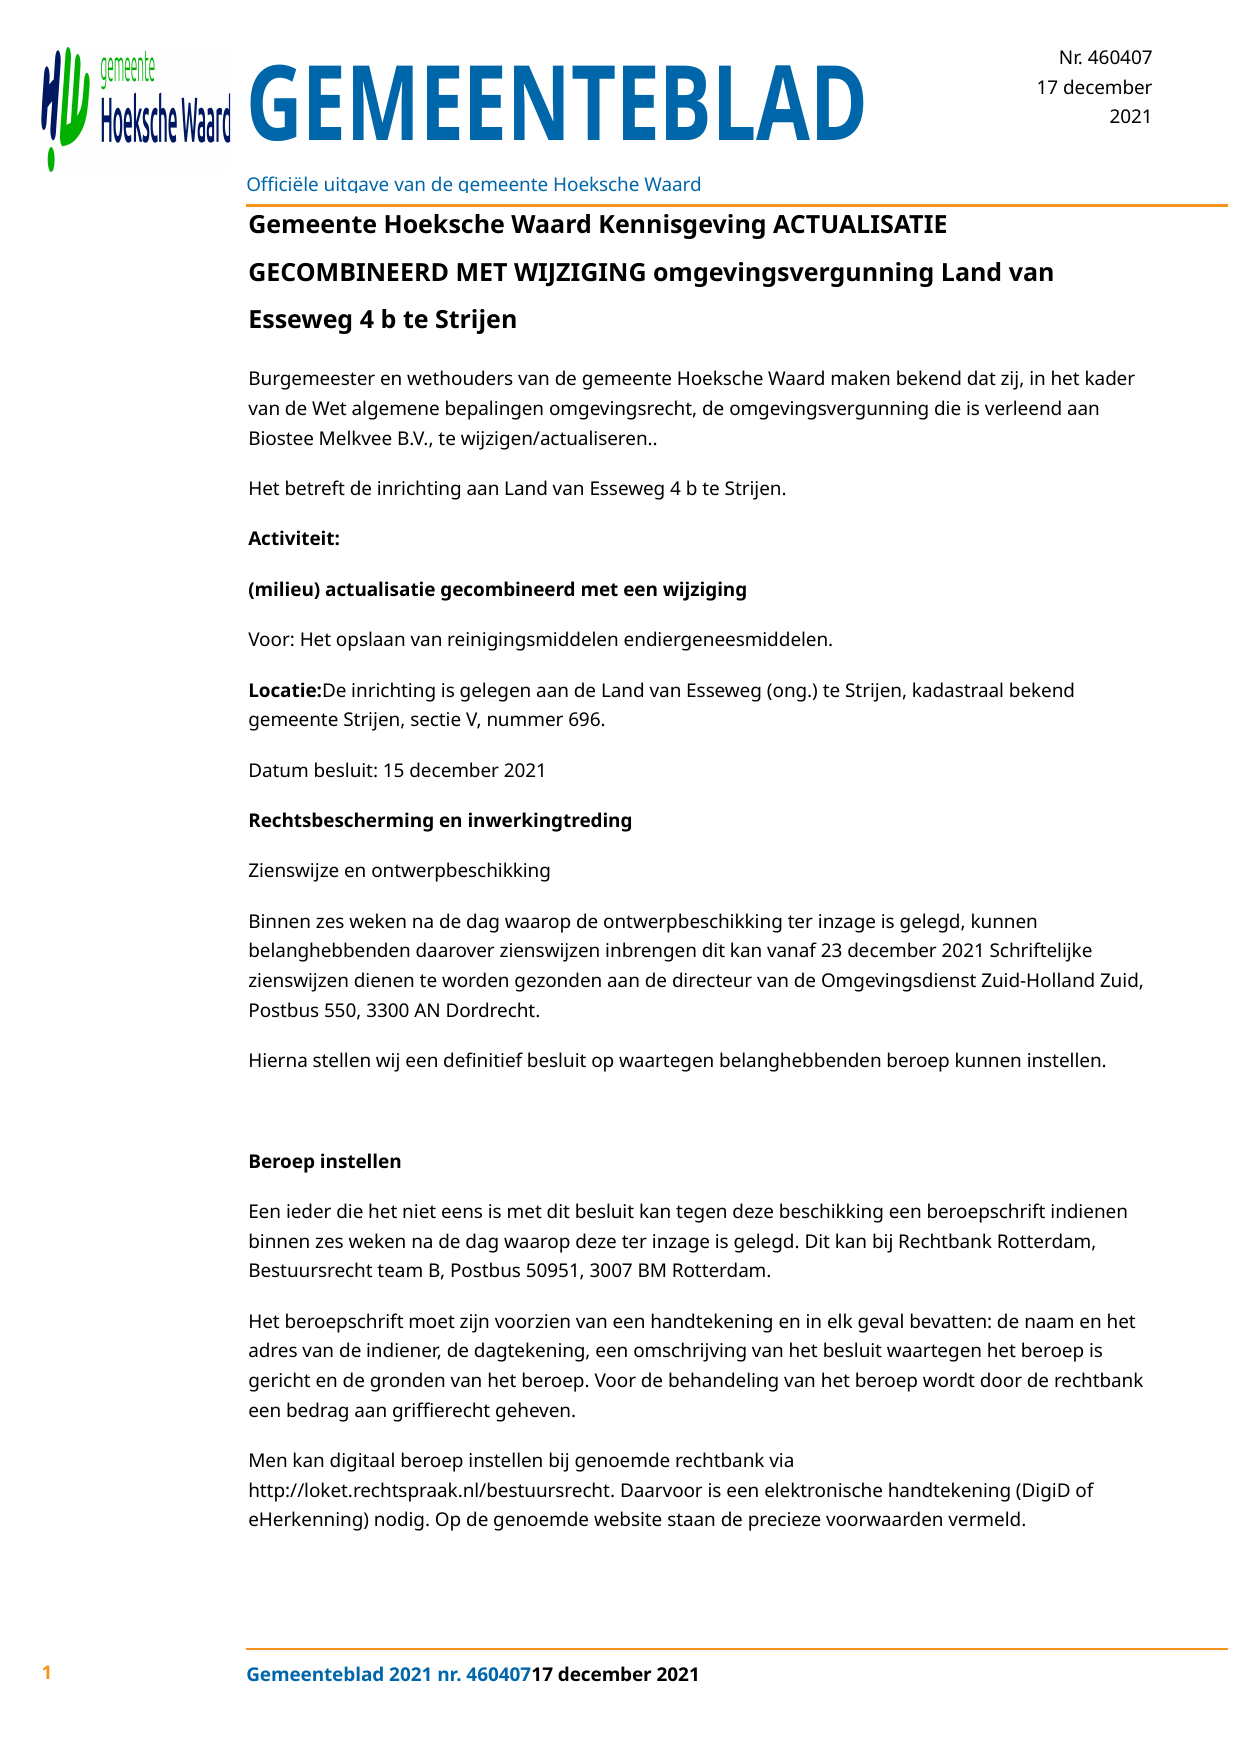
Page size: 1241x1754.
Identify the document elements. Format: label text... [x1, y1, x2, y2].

text Het betreft de inrichting aan Land van Esseweg 4 b te Strijen. [248, 475, 1152, 501]
picture [41, 47, 231, 172]
text Activiteit: [248, 526, 1152, 551]
text Beroep instellen [248, 1148, 1152, 1174]
text Men kan digitaal beroep instellen bij genoemde rechtbank via http://loket.rechtspraak.nl/bestuursrecht. Daarvoor is een elektronische handtekening (DigiD of eHerkenning) nodig. Op de genoemde website staan de precieze voorwaarden vermeld. [248, 1447, 1152, 1532]
text Voor: Het opslaan van reinigingsmiddelen endiergeneesmiddelen. [248, 626, 1152, 652]
text Binnen zes weken na de dag waarop de ontwerpbeschikking ter inzage is gelegd, kunnen belanghebbenden daarover zienswijzen inbrengen dit kan vanaf 23 december 2021 Schriftelijke zienswijzen dienen te worden gezonden aan de directeur van de Omgevingsdienst Zuid-Holland Zuid, Postbus 550, 3300 AN Dordrecht. [248, 908, 1152, 1022]
text Burgemeester en wethouders van de gemeente Hoeksche Waard maken bekend dat zij, in het kader van de Wet algemene bepalingen omgevingsrecht, de omgevingsvergunning die is verleend aan Biostee Melkvee B.V., te wijzigen/actualiseren.. [248, 366, 1152, 450]
text Het beroepschrift moet zijn voorzien van een handtekening en in elk geval bevatten: de naam en het adres van de indiener, de dagtekening, een omschrijving van het besluit waartegen het beroep is gericht en de gronden van het beroep. Voor de behandeling van het beroep wordt door de rechtbank een bedrag aan griffierecht geheven. [248, 1308, 1152, 1422]
text Datum besluit: 15 december 2021 [248, 757, 1152, 782]
text Zienswijze en ontwerpbeschikking [248, 858, 1152, 883]
text Locatie:De inrichting is gelegen aan de Land van Esseweg (ong.) te Strijen, kadastraal bekend gemeente Strijen, sectie V, nummer 696. [248, 677, 1152, 732]
text Gemeente Hoeksche Waard Kennisgeving ACTUALISATIE GECOMBINEERD MET WIJZIGING omgevingsvergunning Land van Esseweg 4 b te Strijen [248, 207, 1152, 336]
text (milieu) actualisatie gecombineerd met een wijziging [248, 576, 1152, 602]
text Rechtsbescherming en inwerkingtreding [248, 807, 1152, 833]
text Een ieder die het niet eens is met dit besluit kan tegen deze beschikking een beroepschrift indienen binnen zes weken na de dag waarop deze ter inzage is gelegd. Dit kan bij Rechtbank Rotterdam, Bestuursrecht team B, Postbus 50951, 3007 BM Rotterdam. [248, 1198, 1152, 1283]
text Hierna stellen wij een definitief besluit op waartegen belanghebbenden beroep kunnen instellen. [248, 1047, 1152, 1073]
